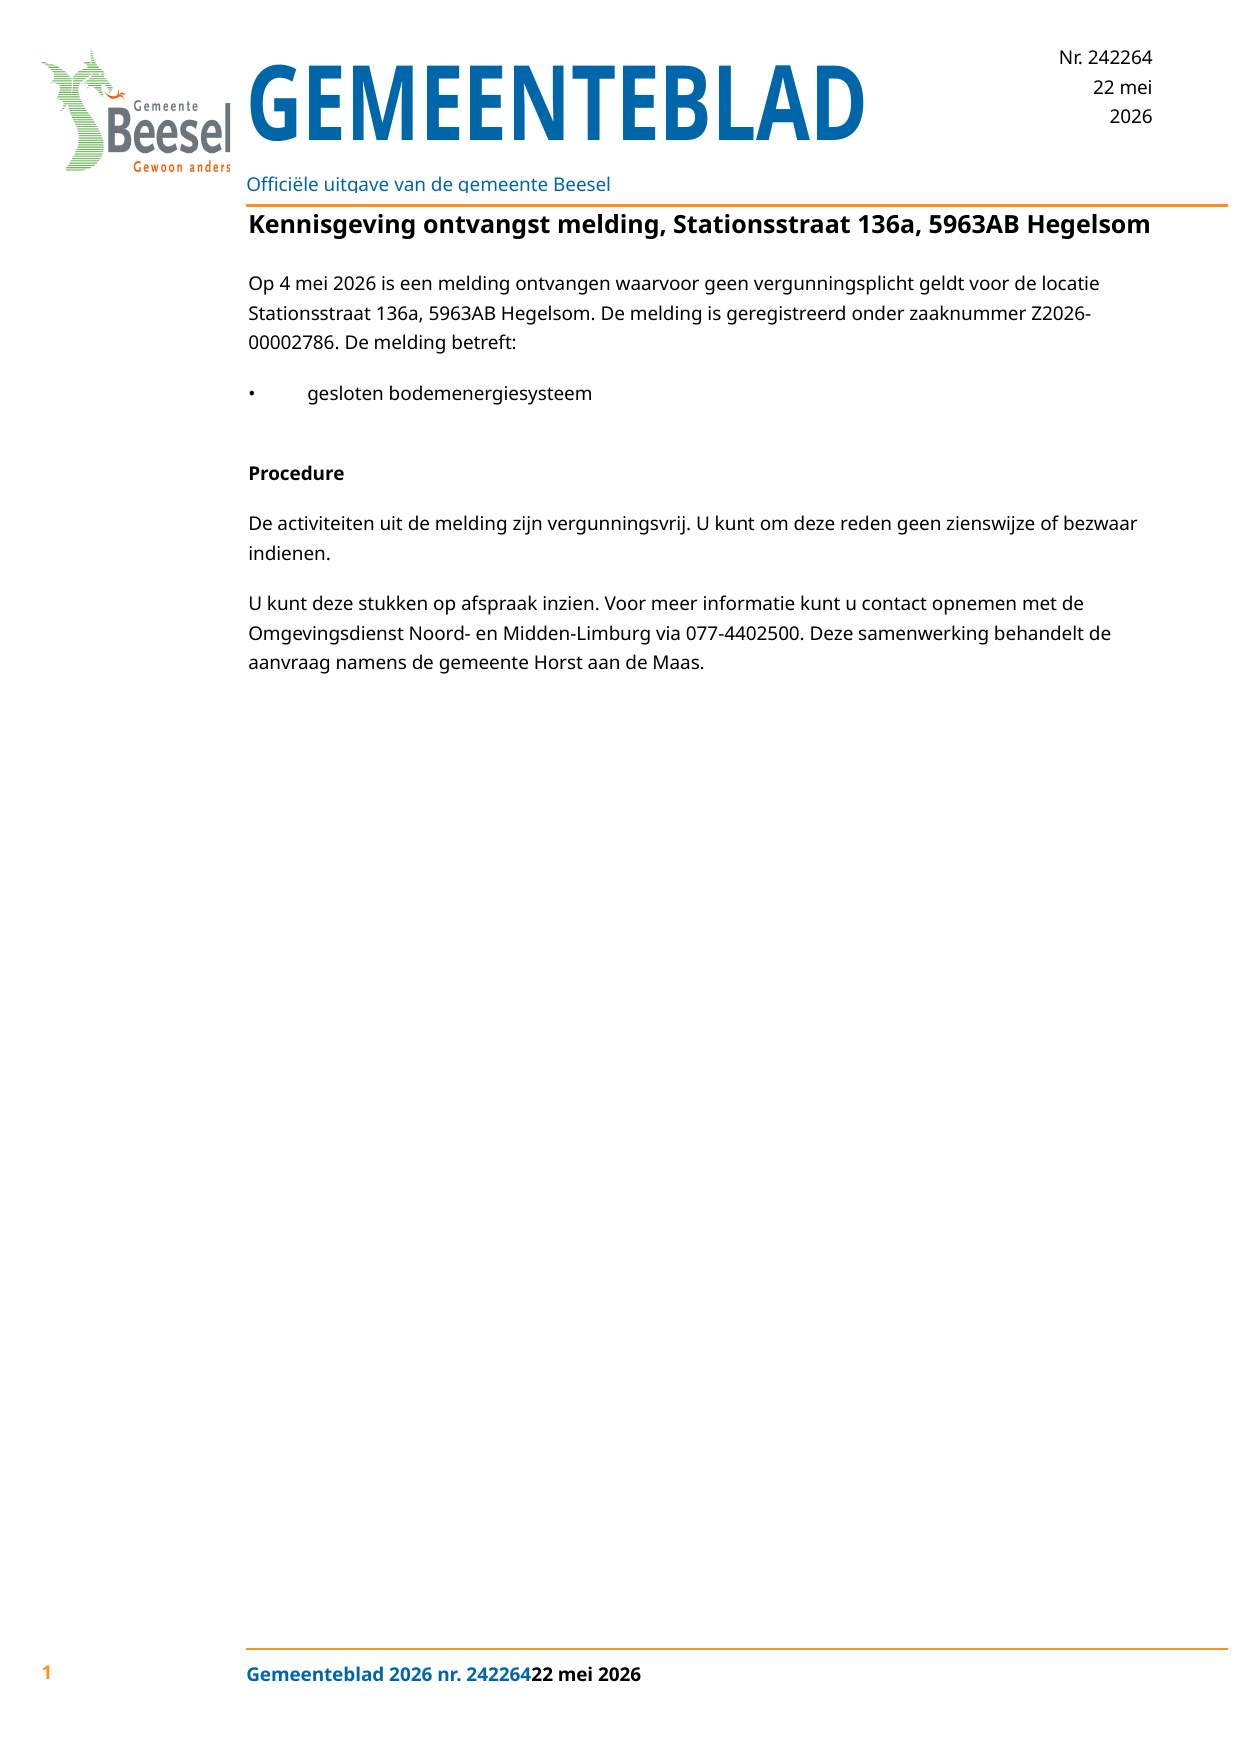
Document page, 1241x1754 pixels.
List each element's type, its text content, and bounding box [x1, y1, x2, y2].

picture [41, 47, 231, 172]
text Kennisgeving ontvangst melding, Stationsstraat 136a, 5963AB Hegelsom [248, 207, 1152, 241]
text U kunt deze stukken op afspraak inzien. Voor meer informatie kunt u contact opnemen met de Omgevingsdienst Noord- en Midden-Limburg via 077-4402500. Deze samenwerking behandelt de aanvraag namens de gemeente Horst aan de Maas. [248, 590, 1152, 675]
text Op 4 mei 2026 is een melding ontvangen waarvoor geen vergunningsplicht geldt voor de locatie Stationsstraat 136a, 5963AB Hegelsom. De melding is geregistreerd onder zaaknummer Z2026-00002786. De melding betreft: [248, 270, 1152, 355]
text Procedure [248, 460, 1152, 486]
text De activiteiten uit de melding zijn vergunningsvrij. U kunt om deze reden geen zienswijze of bezwaar indienen. [248, 510, 1152, 566]
list gesloten bodemenergiesysteem [248, 380, 1152, 406]
